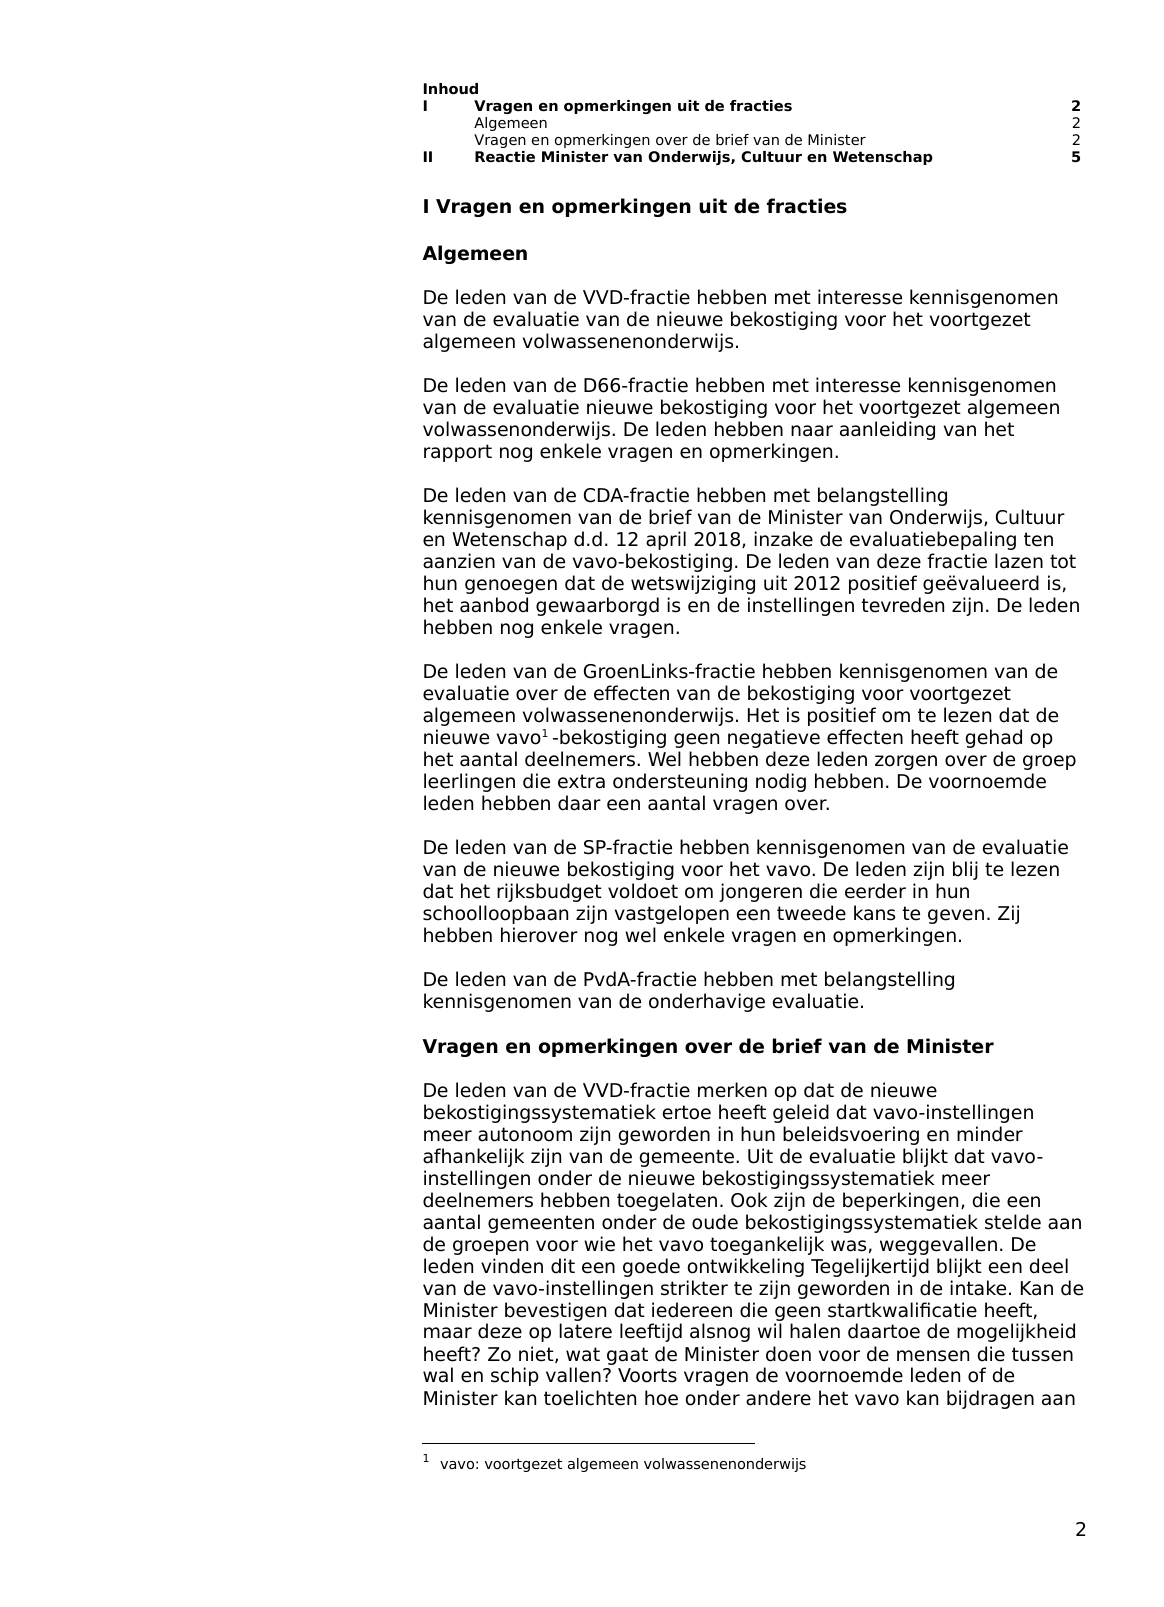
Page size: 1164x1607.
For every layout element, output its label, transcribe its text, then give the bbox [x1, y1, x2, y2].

table_cell [422, 132, 468, 149]
text De leden van de SP-fractie hebben kennisgenomen van de evaluatie van de nieuwe bekostiging voor het vavo. De leden zijn blij te lezen dat het rijksbudget voldoet om jongeren die eerder in hun schoolloopbaan zijn vastgelopen een tweede kans te geven. Zij hebben hierover nog wel enkele vragen en opmerkingen. [422, 837, 1087, 947]
table_cell I [422, 98, 468, 115]
table_cell Vragen en opmerkingen over de brief van de Minister [468, 132, 1001, 149]
subtitle I Vragen en opmerkingen uit de fracties [422, 196, 1087, 218]
subtitle Vragen en opmerkingen over de brief van de Minister [422, 1036, 1087, 1057]
table_cell 2 [1001, 132, 1087, 149]
text De leden van de VVD-fractie merken op dat de nieuwe bekostigingssystematiek ertoe heeft geleid dat vavo-instellingen meer autonoom zijn geworden in hun beleidsvoering en minder afhankelijk zijn van de gemeente. Uit de evaluatie blijkt dat vavo-instellingen onder de nieuwe bekostigingssystematiek meer deelnemers hebben toegelaten. Ook zijn de beperkingen, die een aantal gemeenten onder de oude bekostigingssystematiek stelde aan de groepen voor wie het vavo toegankelijk was, weggevallen. De leden vinden dit een goede ontwikkeling Tegelijkertijd blijkt een deel van de vavo-instellingen strikter te zijn geworden in de intake. Kan de Minister bevestigen dat iedereen die geen startkwalificatie heeft, maar deze op latere leeftijd alsnog wil halen daartoe de mogelijkheid heeft? Zo niet, wat gaat de Minister doen voor de mensen die tussen wal en schip vallen? Voorts vragen de voornoemde leden of de Minister kan toelichten hoe onder andere het vavo kan bijdragen aan [422, 1080, 1087, 1409]
text vavo: voortgezet algemeen volwassenenonderwijs [422, 1452, 1087, 1474]
table_cell Vragen en opmerkingen uit de fracties [468, 98, 1001, 115]
table_cell 5 [1001, 149, 1087, 166]
table_cell 2 [1001, 98, 1087, 115]
text De leden van de D66-fractie hebben met interesse kennisgenomen van de evaluatie nieuwe bekostiging voor het voortgezet algemeen volwassenonderwijs. De leden hebben naar aanleiding van het rapport nog enkele vragen en opmerkingen. [422, 375, 1087, 463]
text De leden van de PvdA-fractie hebben met belangstelling kennisgenomen van de onderhavige evaluatie. [422, 969, 1087, 1013]
table_cell II [422, 149, 468, 166]
table_cell Reactie Minister van Onderwijs, Cultuur en Wetenschap [468, 149, 1001, 166]
table_cell [422, 115, 468, 132]
table_header [1001, 81, 1087, 98]
text De leden van de GroenLinks-fractie hebben kennisgenomen van de evaluatie over de effecten van de bekostiging voor voortgezet algemeen volwassenenonderwijs. Het is positief om te lezen dat de nieuwe vavo-bekostiging geen negatieve effecten heeft gehad op het aantal deelnemers. Wel hebben deze leden zorgen over de groep leerlingen die extra ondersteuning nodig hebben. De voornoemde leden hebben daar een aantal vragen over. [422, 661, 1087, 815]
subtitle Algemeen [422, 243, 1087, 265]
table_header Inhoud [422, 81, 1001, 98]
table_cell Algemeen [468, 115, 1001, 132]
text De leden van de VVD-fractie hebben met interesse kennisgenomen van de evaluatie van de nieuwe bekostiging voor het voortgezet algemeen volwassenenonderwijs. [422, 287, 1087, 353]
table_cell 2 [1001, 115, 1087, 132]
text De leden van de CDA-fractie hebben met belangstelling kennisgenomen van de brief van de Minister van Onderwijs, Cultuur en Wetenschap d.d. 12 april 2018, inzake de evaluatiebepaling ten aanzien van de vavo-bekostiging. De leden van deze fractie lazen tot hun genoegen dat de wetswijziging uit 2012 positief geëvalueerd is, het aanbod gewaarborgd is en de instellingen tevreden zijn. De leden hebben nog enkele vragen. [422, 485, 1087, 639]
